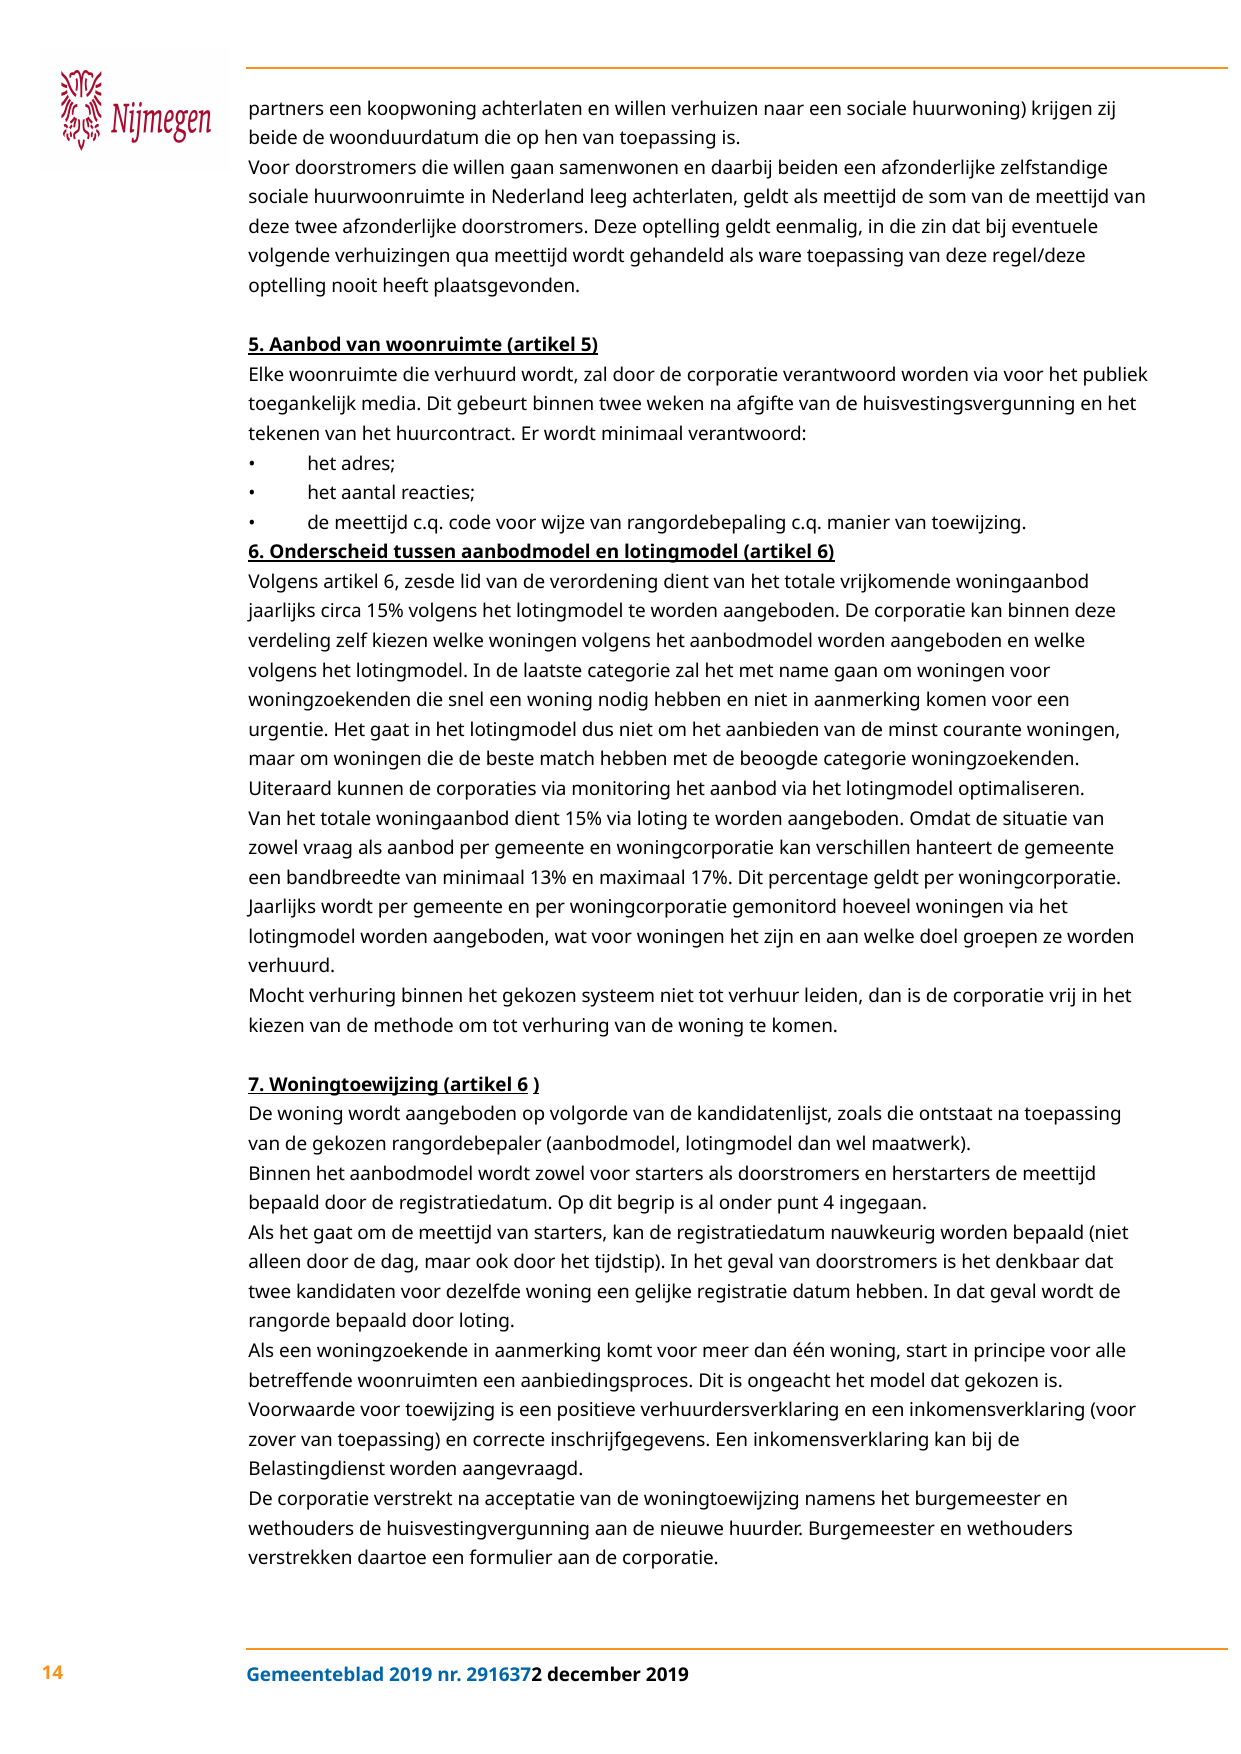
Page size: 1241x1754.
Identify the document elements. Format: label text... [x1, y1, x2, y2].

text 5. Aanbod van woonruimte (artikel 5) [248, 331, 1152, 357]
list het aantal reacties; [248, 479, 1152, 505]
text Binnen het aanbodmodel wordt zowel voor starters als doorstromers en herstarters de meettijd bepaald door de registratiedatum. Op dit begrip is al onder punt 4 ingegaan. [248, 1160, 1152, 1215]
list de meettijd c.q. code voor wijze van rangordebepaling c.q. manier van toewijzing. [248, 509, 1152, 535]
text Van het totale woningaanbod dient 15% via loting te worden aangeboden. Omdat de situatie van zowel vraag als aanbod per gemeente en woningcorporatie kan verschillen hanteert de gemeente een bandbreedte van minimaal 13% en maximaal 17%. Dit percentage geldt per woningcorporatie. Jaarlijks wordt per gemeente en per woningcorporatie gemonitord hoeveel woningen via het lotingmodel worden aangeboden, wat voor woningen het zijn en aan welke doel groepen ze worden verhuurd. [248, 805, 1152, 978]
text De corporatie verstrekt na acceptatie van de woningtoewijzing namens het burgemeester en wethouders de huisvestingvergunning aan de nieuwe huurder. Burgemeester en wethouders verstrekken daartoe een formulier aan de corporatie. [248, 1485, 1152, 1570]
text De woning wordt aangeboden op volgorde van de kandidatenlijst, zoals die ontstaat na toepassing van de gekozen rangordebepaler (aanbodmodel, lotingmodel dan wel maatwerk). [248, 1101, 1152, 1156]
text Als het gaat om de meettijd van starters, kan de registratiedatum nauwkeurig worden bepaald (niet alleen door de dag, maar ook door het tijdstip). In het geval van doorstromers is het denkbaar dat twee kandidaten voor dezelfde woning een gelijke registratie datum hebben. In dat geval wordt de rangorde bepaald door loting. [248, 1219, 1152, 1333]
text Voorwaarde voor toewijzing is een positieve verhuurdersverklaring en een inkomensverklaring (voor zover van toepassing) en correcte inschrijfgegevens. Een inkomensverklaring kan bij de Belastingdienst worden aangevraagd. [248, 1396, 1152, 1481]
list het adres; [248, 450, 1152, 476]
text Mocht verhuring binnen het gekozen systeem niet tot verhuur leiden, dan is de corporatie vrij in het kiezen van de methode om tot verhuring van de woning te komen. [248, 982, 1152, 1038]
text partners een koopwoning achterlaten en willen verhuizen naar een sociale huurwoning) krijgen zij beide de woonduurdatum die op hen van toepassing is. [248, 95, 1152, 150]
picture [41, 47, 231, 172]
text 6. Onderscheid tussen aanbodmodel en lotingmodel (artikel 6) [248, 538, 1152, 564]
text 7. Woningtoewijzing (artikel 6 ) [248, 1071, 1152, 1097]
text Volgens artikel 6, zesde lid van de verordening dient van het totale vrijkomende woningaanbod jaarlijks circa 15% volgens het lotingmodel te worden aangeboden. De corporatie kan binnen deze verdeling zelf kiezen welke woningen volgens het aanbodmodel worden aangeboden en welke volgens het lotingmodel. In de laatste categorie zal het met name gaan om woningen voor woningzoekenden die snel een woning nodig hebben en niet in aanmerking komen voor een urgentie. Het gaat in het lotingmodel dus niet om het aanbieden van de minst courante woningen, maar om woningen die de beste match hebben met de beoogde categorie woningzoekenden. Uiteraard kunnen de corporaties via monitoring het aanbod via het lotingmodel optimaliseren. [248, 568, 1152, 801]
text Voor doorstromers die willen gaan samenwonen en daarbij beiden een afzonderlijke zelfstandige sociale huurwoonruimte in Nederland leeg achterlaten, geldt als meettijd de som van de meettijd van deze twee afzonderlijke doorstromers. Deze optelling geldt eenmalig, in die zin dat bij eventuele volgende verhuizingen qua meettijd wordt gehandeld als ware toepassing van deze regel/deze optelling nooit heeft plaatsgevonden. [248, 154, 1152, 298]
text Als een woningzoekende in aanmerking komt voor meer dan één woning, start in principe voor alle betreffende woonruimten een aanbiedingsproces. Dit is ongeacht het model dat gekozen is. [248, 1337, 1152, 1393]
text Elke woonruimte die verhuurd wordt, zal door de corporatie verantwoord worden via voor het publiek toegankelijk media. Dit gebeurt binnen twee weken na afgifte van de huisvestingsvergunning en het tekenen van het huurcontract. Er wordt minimaal verantwoord: [248, 361, 1152, 446]
